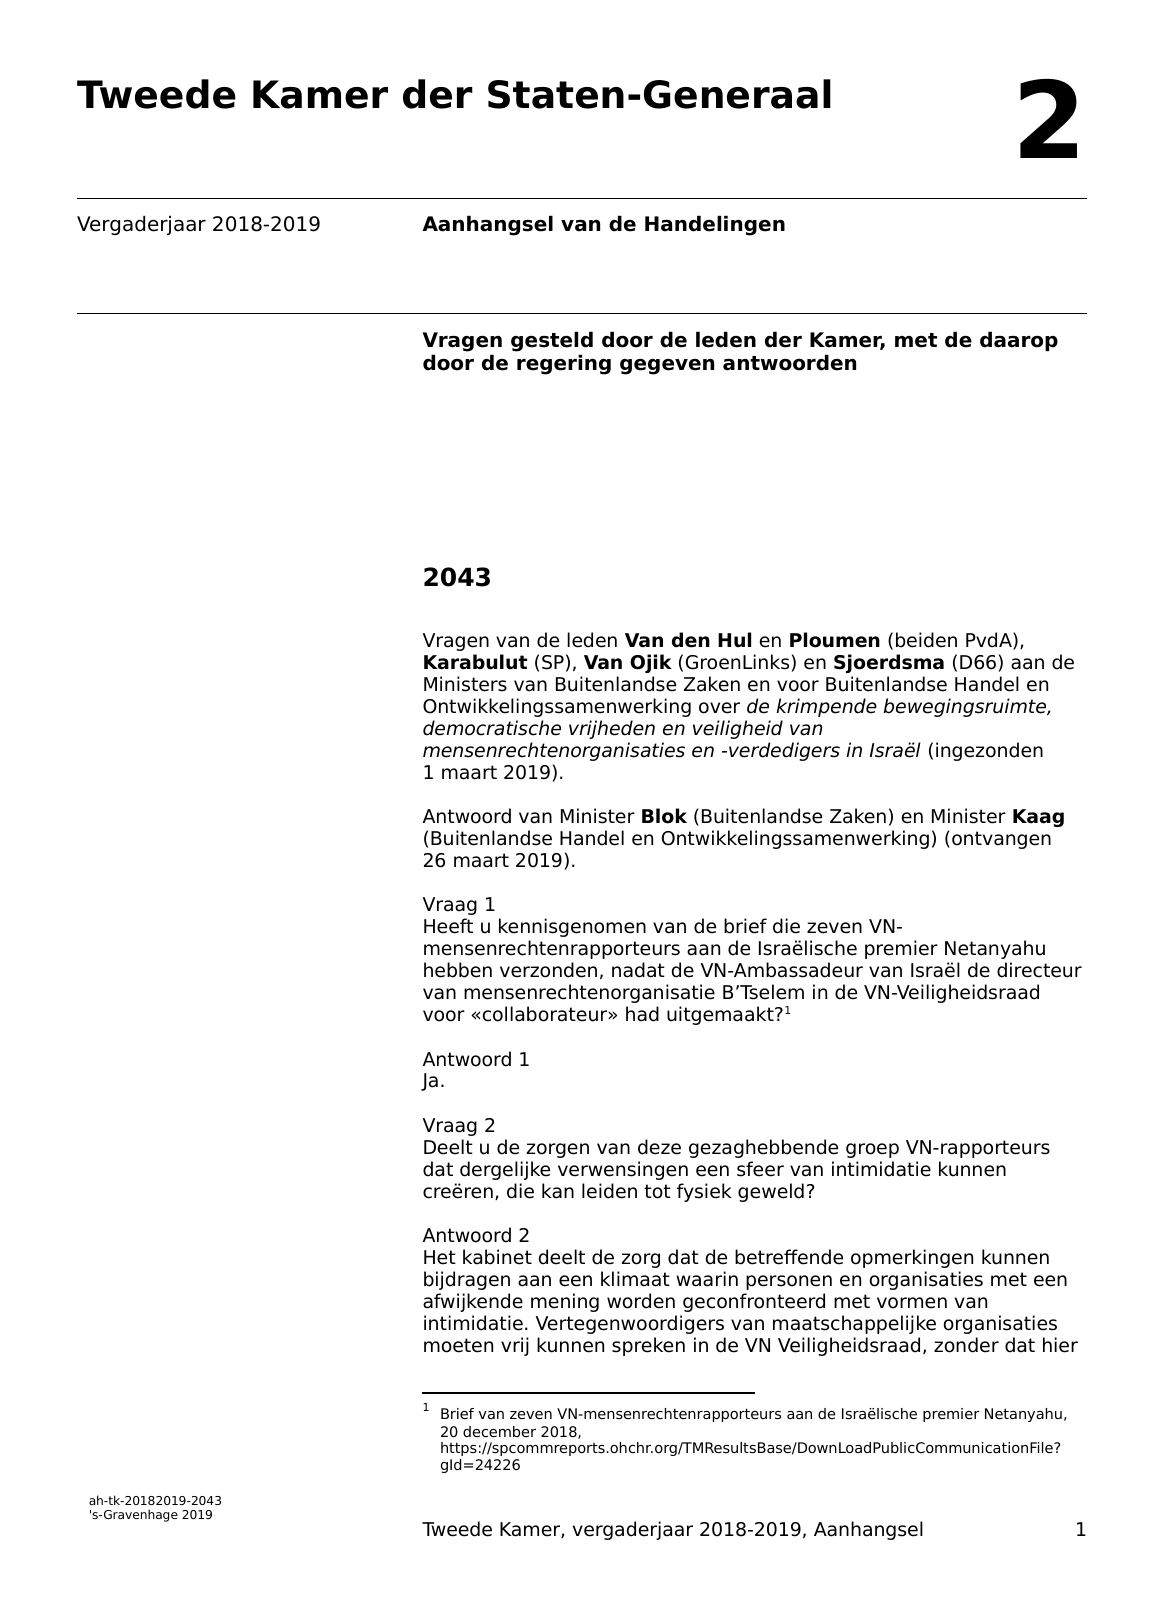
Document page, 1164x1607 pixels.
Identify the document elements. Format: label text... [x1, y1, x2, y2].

table_header Tweede Kamer der Staten-Generaal [77, 59, 886, 198]
table_cell Vergaderjaar 2018-2019 [77, 199, 422, 313]
text Heeft u kennisgenomen van de brief die zeven VN-mensenrechtenrapporteurs aan de Israëlische premier Netanyahu hebben verzonden, nadat de VN-Ambassadeur van Israël de directeur van mensenrechtenorganisatie B’Tselem in de VN-Veiligheidsraad voor «collaborateur» had uitgemaakt? [422, 916, 1087, 1026]
table_header 2 [886, 59, 1087, 198]
text Antwoord 2 [422, 1225, 1087, 1247]
table_cell Vragen gesteld door de leden der Kamer, met de daarop door de regering gegeven antwoorden [422, 314, 1087, 375]
text Het kabinet deelt de zorg dat de betreffende opmerkingen kunnen bijdragen aan een klimaat waarin personen en organisaties met een afwijkende mening worden geconfronteerd met vormen van intimidatie. Vertegenwoordigers van maatschappelijke organisaties moeten vrij kunnen spreken in de VN Veiligheidsraad, zonder dat hier [422, 1247, 1087, 1357]
text Antwoord 1 [422, 1048, 1087, 1070]
text Ja. [422, 1070, 1087, 1092]
text 's-Gravenhage 2019 [88, 1508, 323, 1522]
text ah-tk-20182019-2043 [88, 1494, 323, 1508]
text Brief van zeven VN-mensenrechtenrapporteurs aan de Israëlische premier Netanyahu, 20 december 2018, https://spcommreports.ohchr.org/TMResultsBase/DownLoadPublicCommunicationFile?gId=24226 [422, 1402, 1087, 1474]
table_cell [77, 314, 422, 375]
table_cell Aanhangsel van de Handelingen [422, 199, 1087, 313]
text Deelt u de zorgen van deze gezaghebbende groep VN-rapporteurs dat dergelijke verwensingen een sfeer van intimidatie kunnen creëren, die kan leiden tot fysiek geweld? [422, 1137, 1087, 1202]
text 2043 [422, 563, 1087, 592]
text Antwoord van Minister Blok (Buitenlandse Zaken) en Minister Kaag (Buitenlandse Handel en Ontwikkelingssamenwerking) (ontvangen 26 maart 2019). [422, 806, 1087, 872]
text Vragen van de leden Van den Hul en Ploumen (beiden PvdA), Karabulut (SP), Van Ojik (GroenLinks) en Sjoerdsma (D66) aan de Ministers van Buitenlandse Zaken en voor Buitenlandse Handel en Ontwikkelingssamenwerking over de krimpende bewegingsruimte, democratische vrijheden en veiligheid van mensenrechtenorganisaties en -verdedigers in Israël (ingezonden 1 maart 2019). [422, 630, 1087, 784]
text Vraag 1 [422, 894, 1087, 916]
text Vraag 2 [422, 1114, 1087, 1137]
